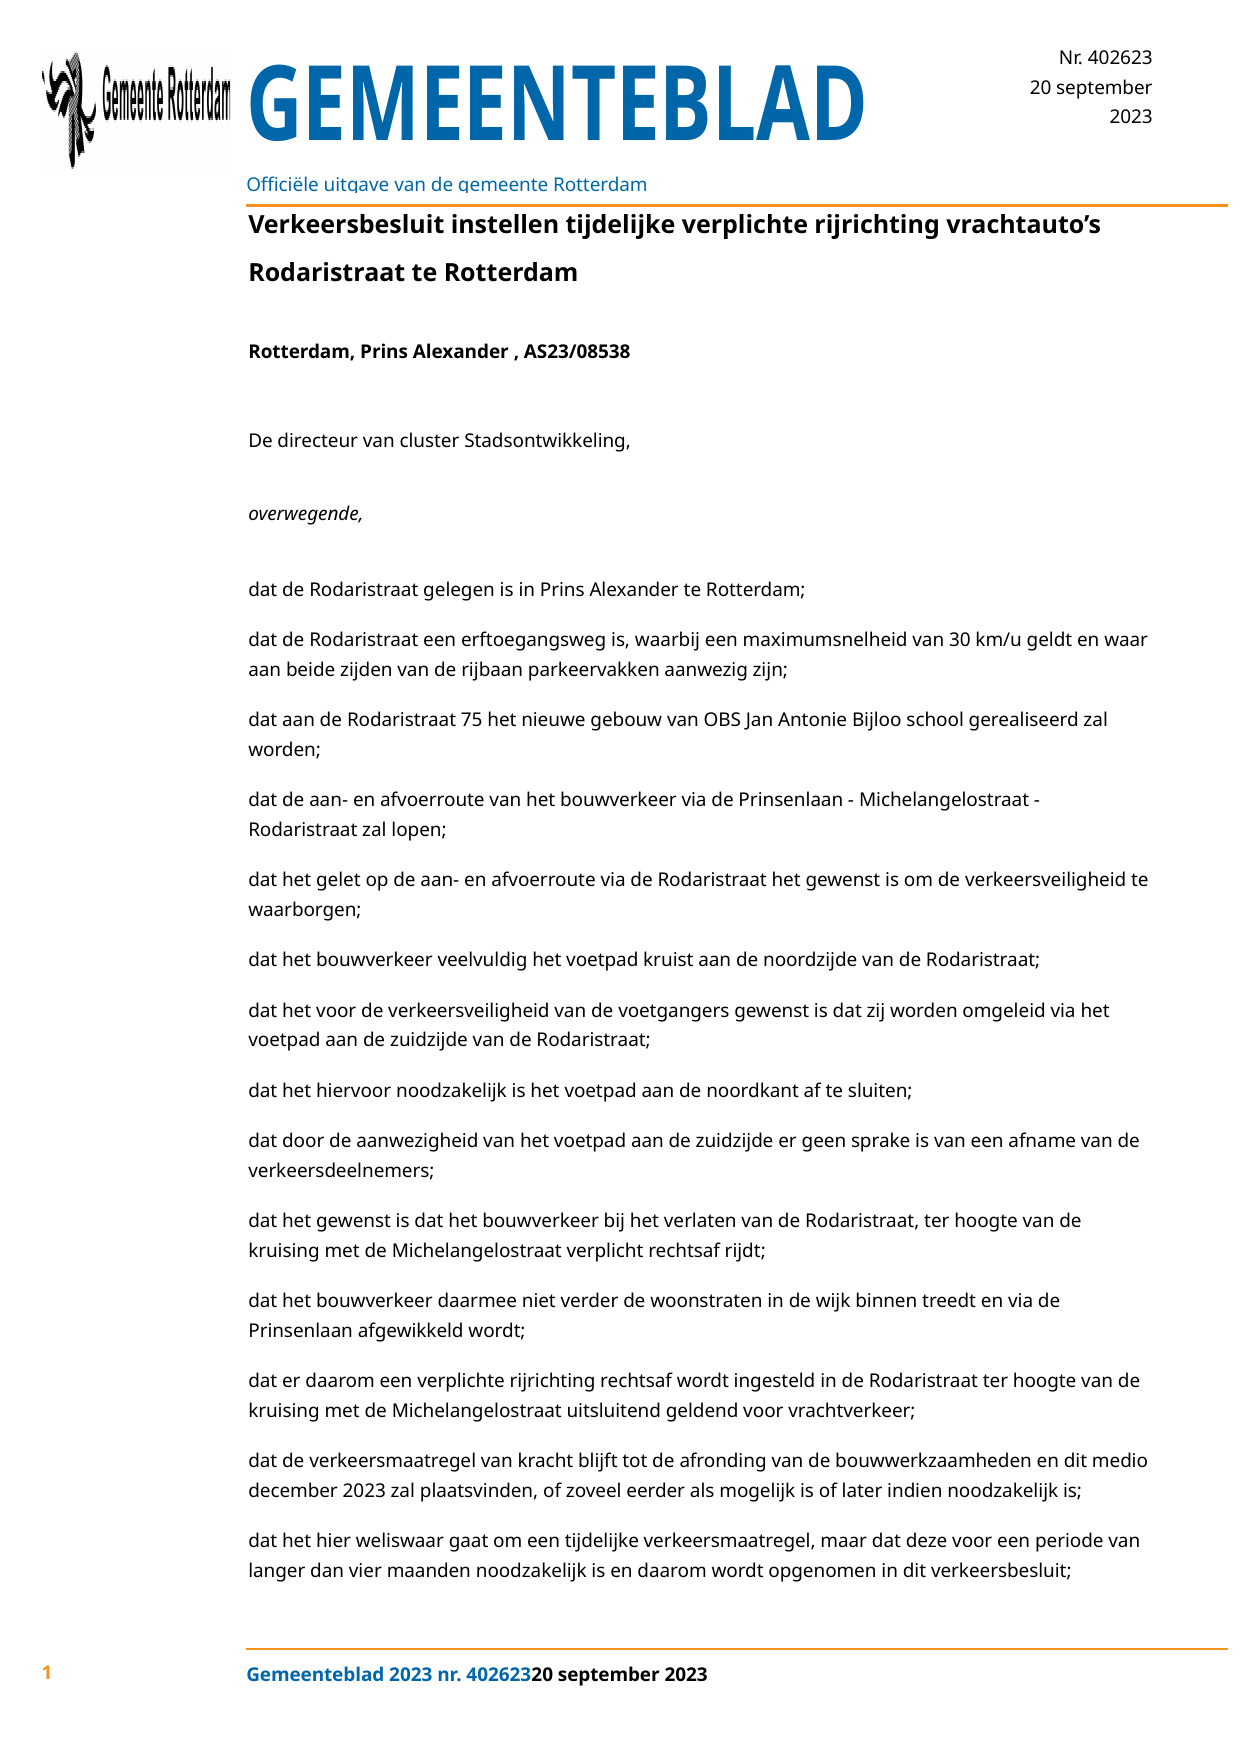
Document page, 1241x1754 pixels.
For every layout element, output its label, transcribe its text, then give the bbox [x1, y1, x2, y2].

text dat er daarom een verplichte rijrichting rechtsaf wordt ingesteld in de Rodaristraat ter hoogte van de kruising met de Michelangelostraat uitsluitend geldend voor vrachtverkeer; [248, 1367, 1152, 1423]
text dat de Rodaristraat een erftoegangsweg is, waarbij een maximumsnelheid van 30 km/u geldt en waar aan beide zijden van de rijbaan parkeervakken aanwezig zijn; [248, 627, 1152, 682]
text Verkeersbesluit instellen tijdelijke verplichte rijrichting vrachtauto’s Rodaristraat te Rotterdam [248, 207, 1152, 288]
text dat het hier weliswaar gaat om een tijdelijke verkeersmaatregel, maar dat deze voor een periode van langer dan vier maanden noodzakelijk is en daarom wordt opgenomen in dit verkeersbesluit; [248, 1527, 1152, 1583]
text dat het bouwverkeer veelvuldig het voetpad kruist aan de noordzijde van de Rodaristraat; [248, 947, 1152, 972]
text overwegende, [248, 500, 1152, 526]
text dat het voor de verkeersveiligheid van de voetgangers gewenst is dat zij worden omgeleid via het voetpad aan de zuidzijde van de Rodaristraat; [248, 997, 1152, 1052]
text dat het gewenst is dat het bouwverkeer bij het verlaten van de Rodaristraat, ter hoogte van de kruising met de Michelangelostraat verplicht rechtsaf rijdt; [248, 1207, 1152, 1263]
text dat de Rodaristraat gelegen is in Prins Alexander te Rotterdam; [248, 576, 1152, 602]
picture [41, 47, 231, 172]
text dat het hiervoor noodzakelijk is het voetpad aan de noordkant af te sluiten; [248, 1077, 1152, 1103]
text dat de aan- en afvoerroute van het bouwverkeer via de Prinsenlaan - Michelangelostraat - Rodaristraat zal lopen; [248, 787, 1152, 842]
text De directeur van cluster Stadsontwikkeling, [248, 427, 1152, 453]
text dat aan de Rodaristraat 75 het nieuwe gebouw van OBS Jan Antonie Bijloo school gerealiseerd zal worden; [248, 707, 1152, 762]
text dat het bouwverkeer daarmee niet verder de woonstraten in de wijk binnen treedt en via de Prinsenlaan afgewikkeld wordt; [248, 1287, 1152, 1343]
text dat door de aanwezigheid van het voetpad aan de zuidzijde er geen sprake is van een afname van de verkeersdeelnemers; [248, 1127, 1152, 1183]
text Rotterdam, Prins Alexander , AS23/08538 [248, 339, 1152, 364]
text dat de verkeersmaatregel van kracht blijft tot de afronding van de bouwwerkzaamheden en dit medio december 2023 zal plaatsvinden, of zoveel eerder als mogelijk is of later indien noodzakelijk is; [248, 1447, 1152, 1503]
text dat het gelet op de aan- en afvoerroute via de Rodaristraat het gewenst is om de verkeersveiligheid te waarborgen; [248, 867, 1152, 922]
